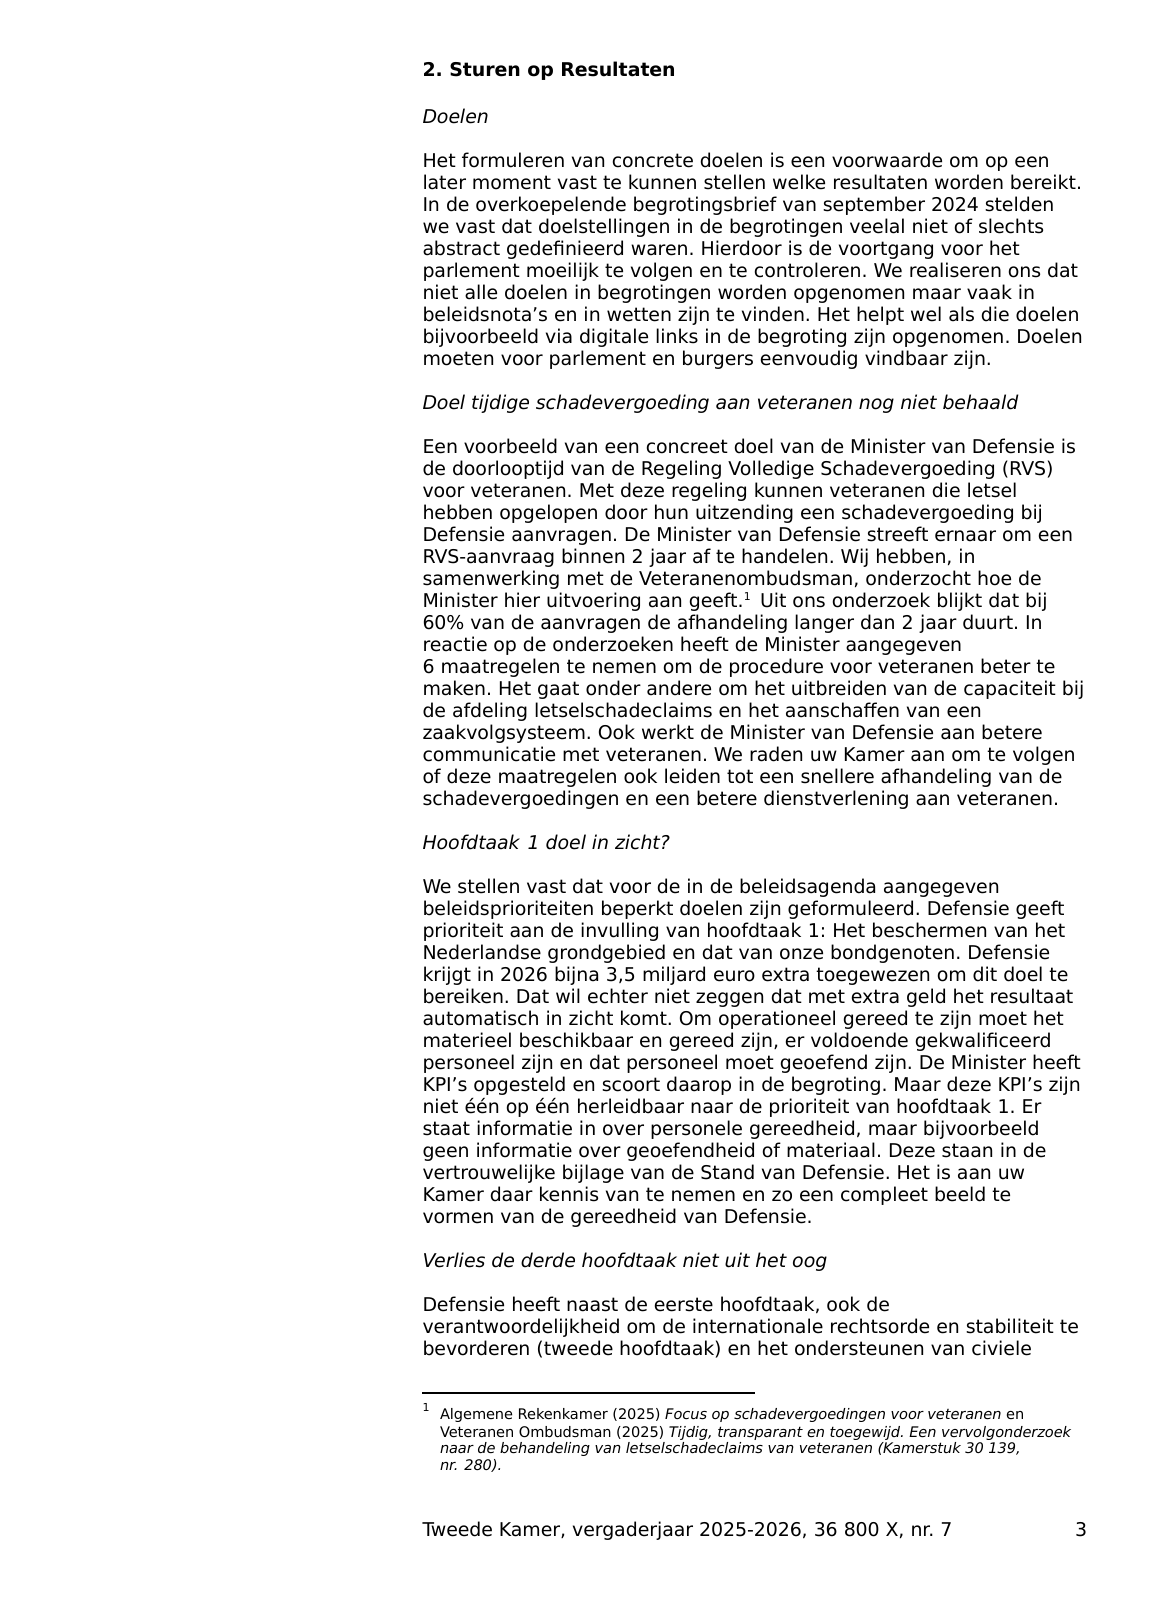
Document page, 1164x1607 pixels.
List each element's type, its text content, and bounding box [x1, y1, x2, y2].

text Een voorbeeld van een concreet doel van de Minister van Defensie is de doorlooptijd van de Regeling Volledige Schadevergoeding (RVS) voor veteranen. Met deze regeling kunnen veteranen die letsel hebben opgelopen door hun uitzending een schadevergoeding bij Defensie aanvragen. De Minister van Defensie streeft ernaar om een RVS-aanvraag binnen 2 jaar af te handelen. Wij hebben, in samenwerking met de Veteranenombudsman, onderzocht hoe de Minister hier uitvoering aan geeft. Uit ons onderzoek blijkt dat bij 60% van de aanvragen de afhandeling langer dan 2 jaar duurt. In reactie op de onderzoeken heeft de Minister aangegeven 6 maatregelen te nemen om de procedure voor veteranen beter te maken. Het gaat onder andere om het uitbreiden van de capaciteit bij de afdeling letselschadeclaims en het aanschaffen van een zaakvolgsysteem. Ook werkt de Minister van Defensie aan betere communicatie met veteranen. We raden uw Kamer aan om te volgen of deze maatregelen ook leiden tot een snellere afhandeling van de schadevergoedingen en een betere dienstverlening aan veteranen. [422, 436, 1087, 810]
subtitle Hoofdtaak 1 doel in zicht? [422, 832, 1087, 854]
subtitle Verlies de derde hoofdtaak niet uit het oog [422, 1250, 1087, 1272]
text Het formuleren van concrete doelen is een voorwaarde om op een later moment vast te kunnen stellen welke resultaten worden bereikt. In de overkoepelende begrotingsbrief van september 2024 stelden we vast dat doelstellingen in de begrotingen veelal niet of slechts abstract gedefinieerd waren. Hierdoor is de voortgang voor het parlement moeilijk te volgen en te controleren. We realiseren ons dat niet alle doelen in begrotingen worden opgenomen maar vaak in beleidsnota’s en in wetten zijn te vinden. Het helpt wel als die doelen bijvoorbeeld via digitale links in de begroting zijn opgenomen. Doelen moeten voor parlement en burgers eenvoudig vindbaar zijn. [422, 150, 1087, 370]
subtitle Doel tijdige schadevergoeding aan veteranen nog niet behaald [422, 392, 1087, 414]
subtitle Doelen [422, 106, 1087, 128]
subtitle 2. Sturen op Resultaten [422, 59, 1087, 81]
text We stellen vast dat voor de in de beleidsagenda aangegeven beleidsprioriteiten beperkt doelen zijn geformuleerd. Defensie geeft prioriteit aan de invulling van hoofdtaak 1: Het beschermen van het Nederlandse grondgebied en dat van onze bondgenoten. Defensie krijgt in 2026 bijna 3,5 miljard euro extra toegewezen om dit doel te bereiken. Dat wil echter niet zeggen dat met extra geld het resultaat automatisch in zicht komt. Om operationeel gereed te zijn moet het materieel beschikbaar en gereed zijn, er voldoende gekwalificeerd personeel zijn en dat personeel moet geoefend zijn. De Minister heeft KPI’s opgesteld en scoort daarop in de begroting. Maar deze KPI’s zijn niet één op één herleidbaar naar de prioriteit van hoofdtaak 1. Er staat informatie in over personele gereedheid, maar bijvoorbeeld geen informatie over geoefendheid of materiaal. Deze staan in de vertrouwelijke bijlage van de Stand van Defensie. Het is aan uw Kamer daar kennis van te nemen en zo een compleet beeld te vormen van de gereedheid van Defensie. [422, 876, 1087, 1228]
text Algemene Rekenkamer (2025) Focus op schadevergoedingen voor veteranen en Veteranen Ombudsman (2025) Tijdig, transparant en toegewijd. Een vervolgonderzoek naar de behandeling van letselschadeclaims van veteranen (Kamerstuk 30 139, nr. 280). [422, 1402, 1087, 1474]
text Defensie heeft naast de eerste hoofdtaak, ook de verantwoordelijkheid om de internationale rechtsorde en stabiliteit te bevorderen (tweede hoofdtaak) en het ondersteunen van civiele [422, 1294, 1087, 1360]
